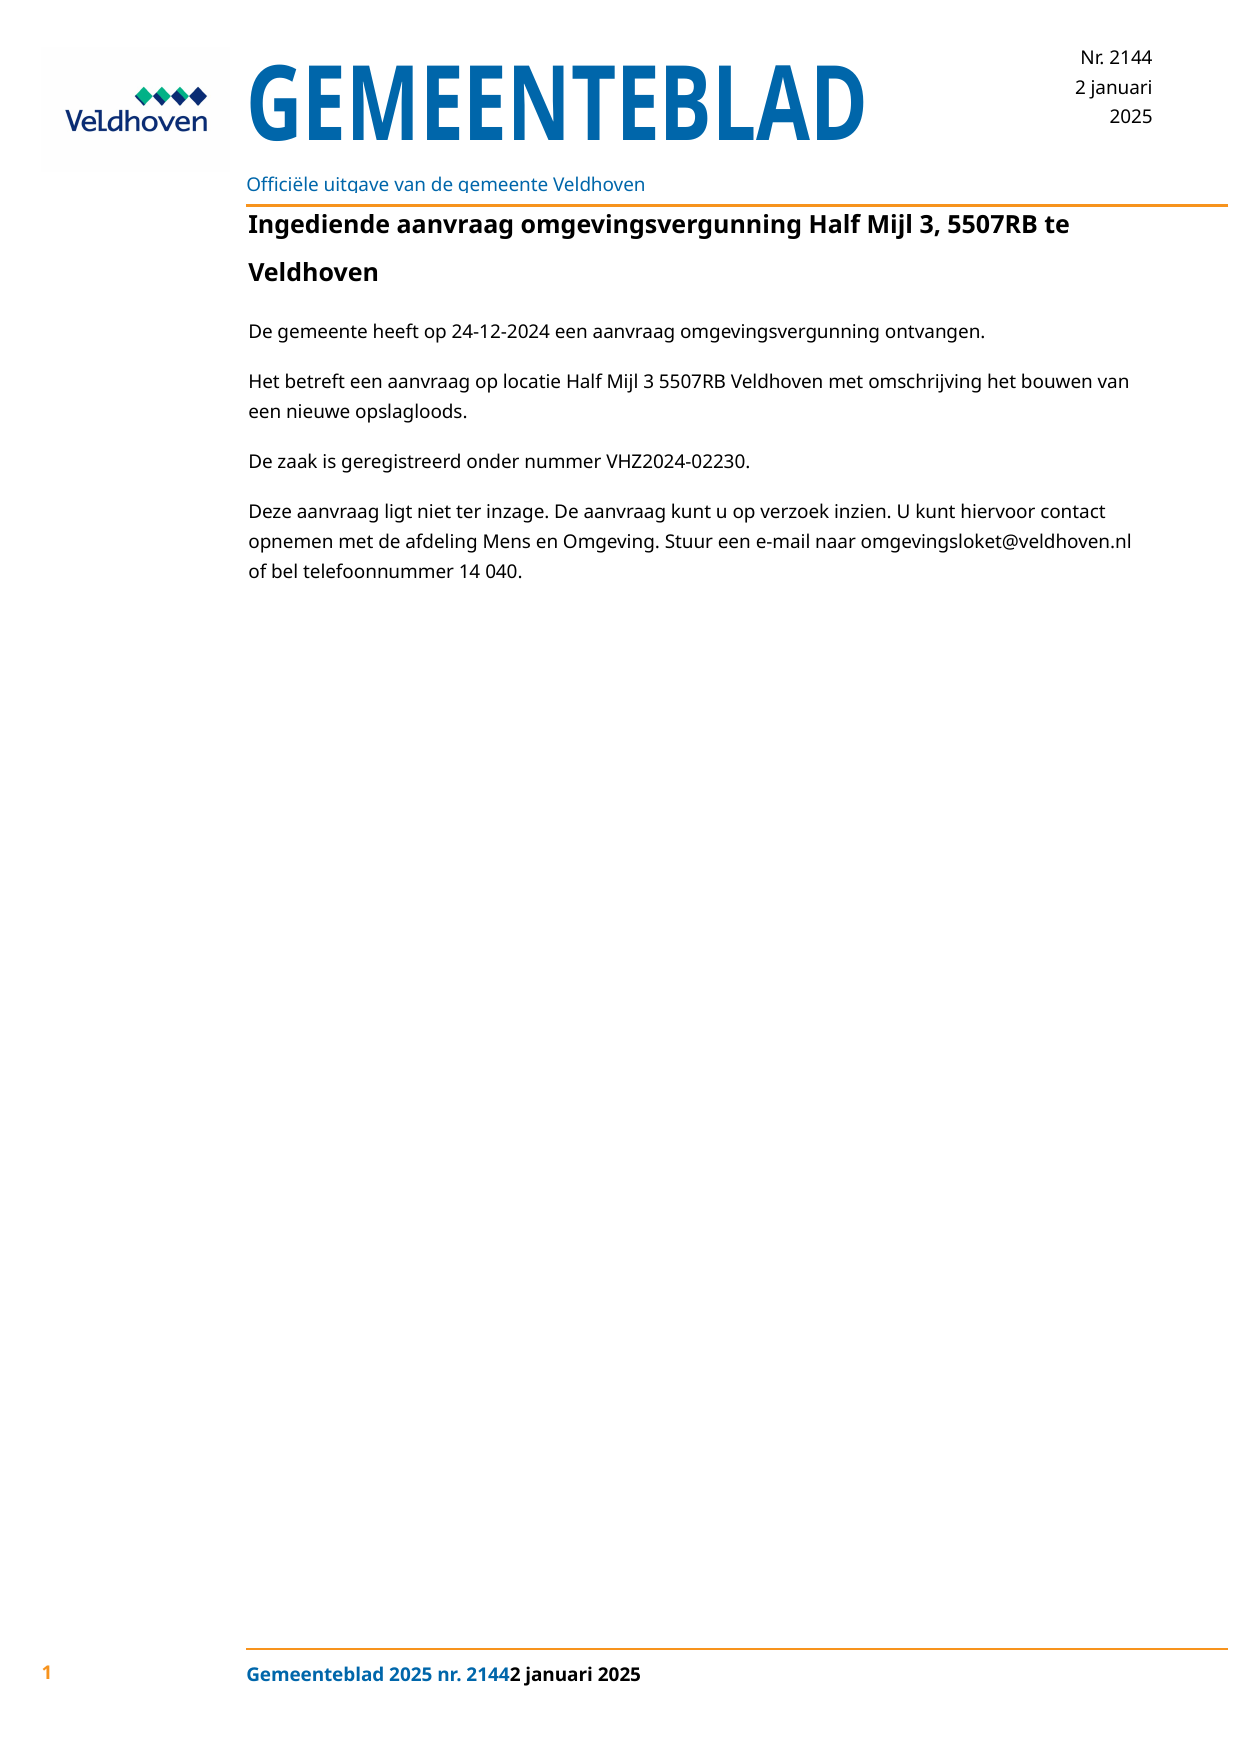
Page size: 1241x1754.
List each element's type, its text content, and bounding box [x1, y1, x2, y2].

picture [41, 47, 231, 172]
text Ingediende aanvraag omgevingsvergunning Half Mijl 3, 5507RB te Veldhoven [248, 207, 1152, 288]
text Het betreft een aanvraag op locatie Half Mijl 3 5507RB Veldhoven met omschrijving het bouwen van een nieuwe opslagloods. [248, 368, 1152, 424]
text De zaak is geregistreerd onder nummer VHZ2024-02230. [248, 448, 1152, 474]
text Deze aanvraag ligt niet ter inzage. De aanvraag kunt u op verzoek inzien. U kunt hiervoor contact opnemen met de afdeling Mens en Omgeving. Stuur een e-mail naar omgevingsloket@veldhoven.nl of bel telefoonnummer 14 040. [248, 499, 1152, 584]
text De gemeente heeft op 24-12-2024 een aanvraag omgevingsvergunning ontvangen. [248, 318, 1152, 344]
